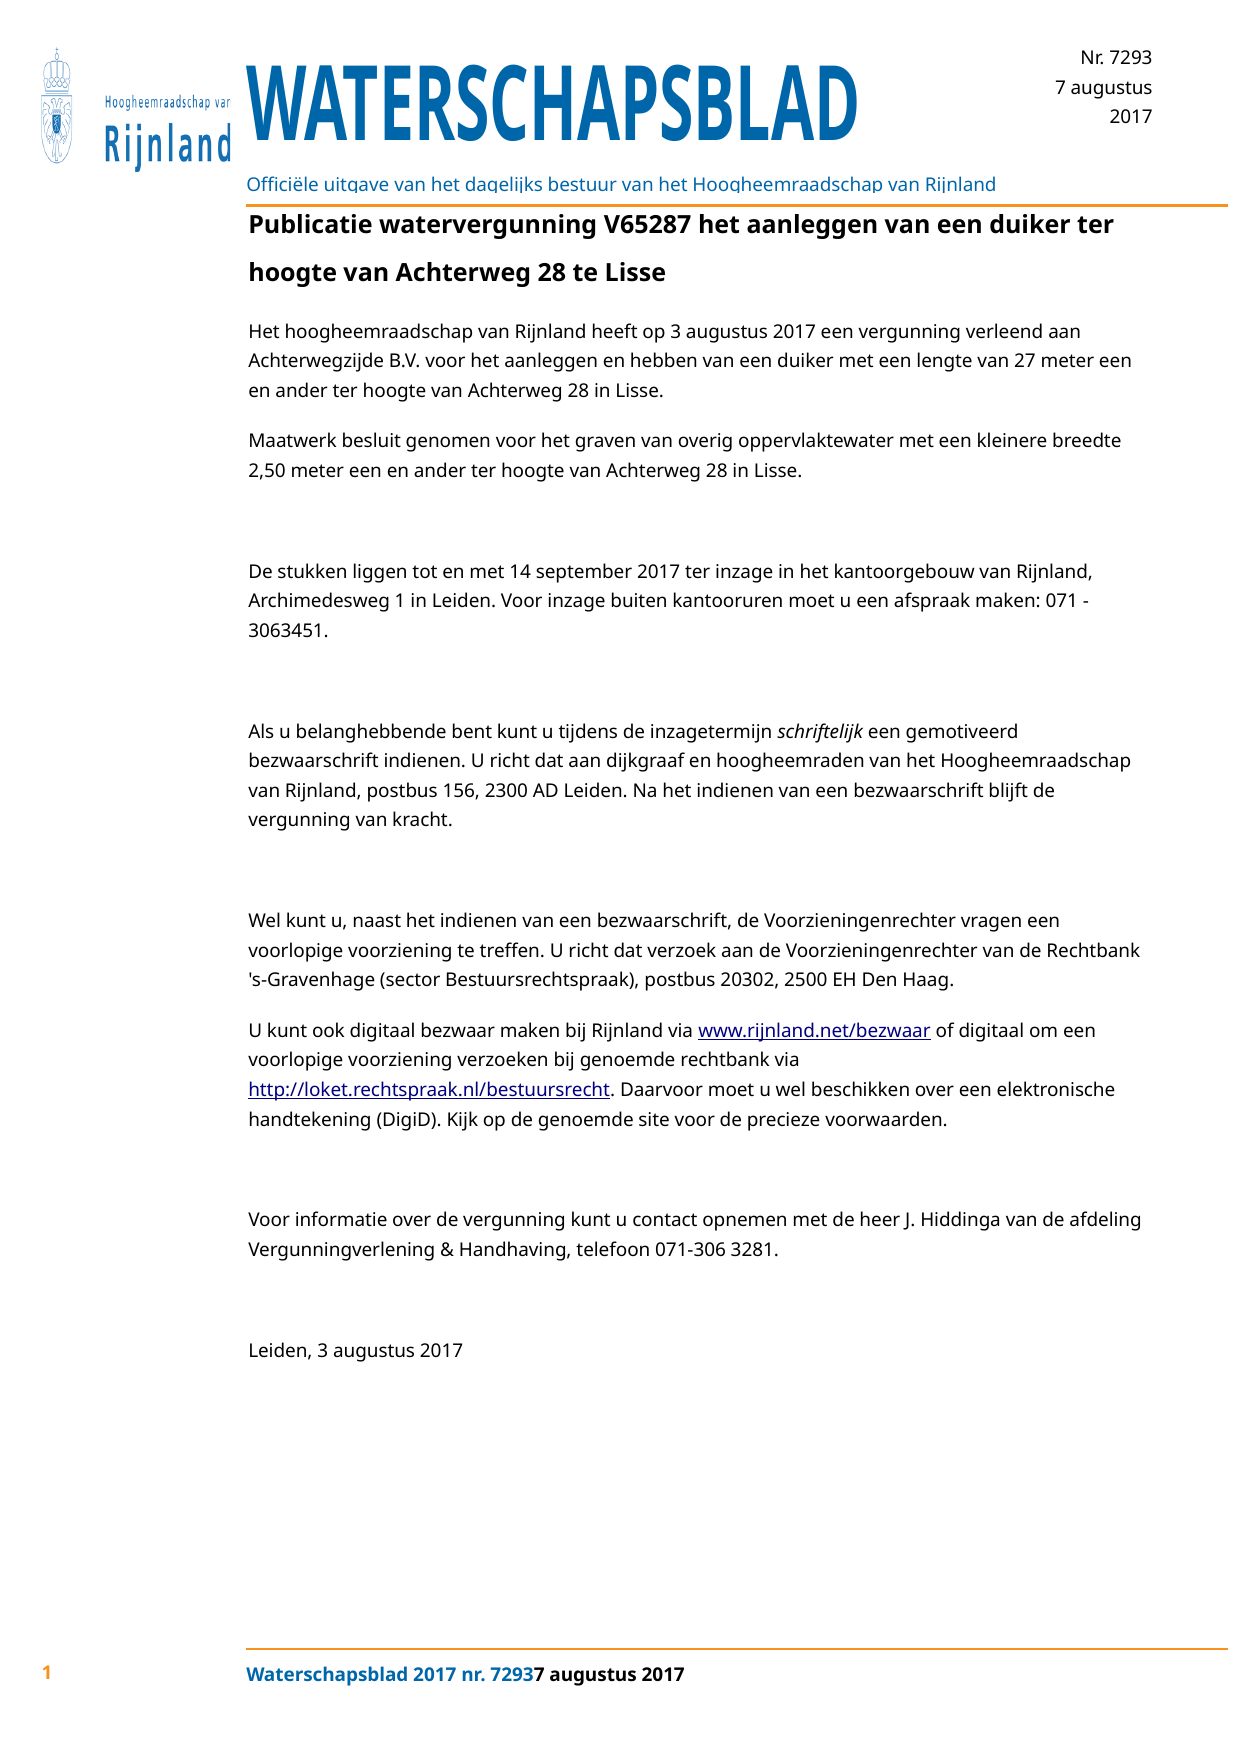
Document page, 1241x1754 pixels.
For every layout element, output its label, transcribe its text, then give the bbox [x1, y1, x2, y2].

text Als u belanghebbende bent kunt u tijdens de inzagetermijn schriftelijk een gemotiveerd bezwaarschrift indienen. U richt dat aan dijkgraaf en hoogheemraden van het Hoogheemraadschap van Rijnland, postbus 156, 2300 AD Leiden. Na het indienen van een bezwaarschrift blijft de vergunning van kracht. [248, 718, 1152, 832]
text Leiden, 3 augustus 2017 [248, 1337, 1152, 1363]
picture [41, 47, 231, 172]
text Voor informatie over de vergunning kunt u contact opnemen met de heer J. Hiddinga van de afdeling Vergunningverlening & Handhaving, telefoon 071-306 3281. [248, 1207, 1152, 1262]
text Het hoogheemraadschap van Rijnland heeft op 3 augustus 2017 een vergunning verleend aan Achterwegzijde B.V. voor het aanleggen en hebben van een duiker met een lengte van 27 meter een en ander ter hoogte van Achterweg 28 in Lisse. [248, 318, 1152, 403]
text De stukken liggen tot en met 14 september 2017 ter inzage in het kantoorgebouw van Rijnland, Archimedesweg 1 in Leiden. Voor inzage buiten kantooruren moet u een afspraak maken: 071 - 3063451. [248, 558, 1152, 643]
text Publicatie watervergunning V65287 het aanleggen van een duiker ter hoogte van Achterweg 28 te Lisse [248, 207, 1152, 288]
text Maatwerk besluit genomen voor het graven van overig oppervlaktewater met een kleinere breedte 2,50 meter een en ander ter hoogte van Achterweg 28 in Lisse. [248, 427, 1152, 483]
text Wel kunt u, naast het indienen van een bezwaarschrift, de Voorzieningenrechter vragen een voorlopige voorziening te treffen. U richt dat verzoek aan de Voorzieningenrechter van de Rechtbank 's-Gravenhage (sector Bestuursrechtspraak), postbus 20302, 2500 EH Den Haag. [248, 907, 1152, 992]
text U kunt ook digitaal bezwaar maken bij Rijnland via www.rijnland.net/bezwaar of digitaal om een voorlopige voorziening verzoeken bij genoemde rechtbank via http://loket.rechtspraak.nl/bestuursrecht. Daarvoor moet u wel beschikken over een elektronische handtekening (DigiD). Kijk op de genoemde site voor de precieze voorwaarden. [248, 1017, 1152, 1132]
